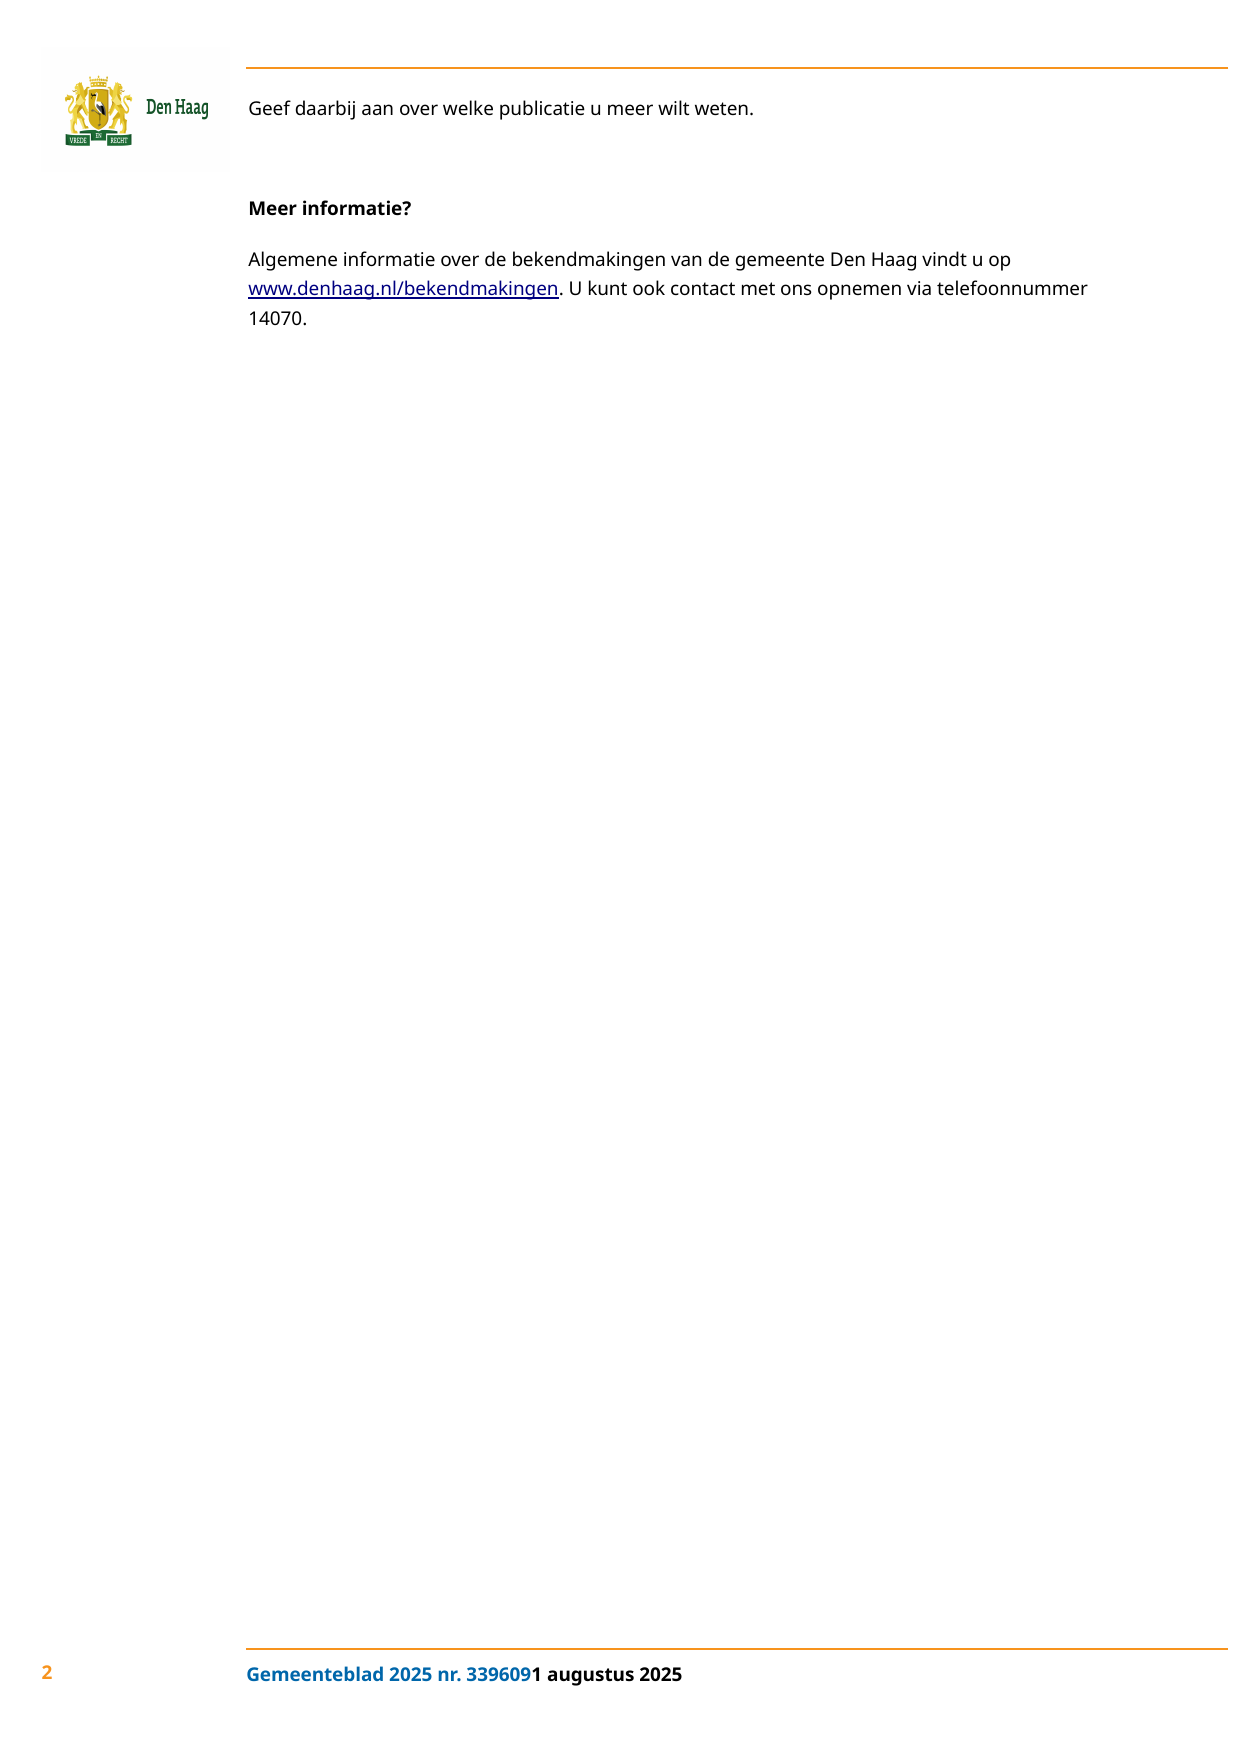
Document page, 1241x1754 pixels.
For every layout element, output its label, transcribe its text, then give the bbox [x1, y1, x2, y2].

picture [41, 47, 231, 172]
text Meer informatie? [248, 196, 1152, 221]
text Geef daarbij aan over welke publicatie u meer wilt weten. [248, 95, 1152, 121]
text Algemene informatie over de bekendmakingen van de gemeente Den Haag vindt u op www.denhaag.nl/bekendmakingen. U kunt ook contact met ons opnemen via telefoonnummer 14070. [248, 246, 1152, 331]
